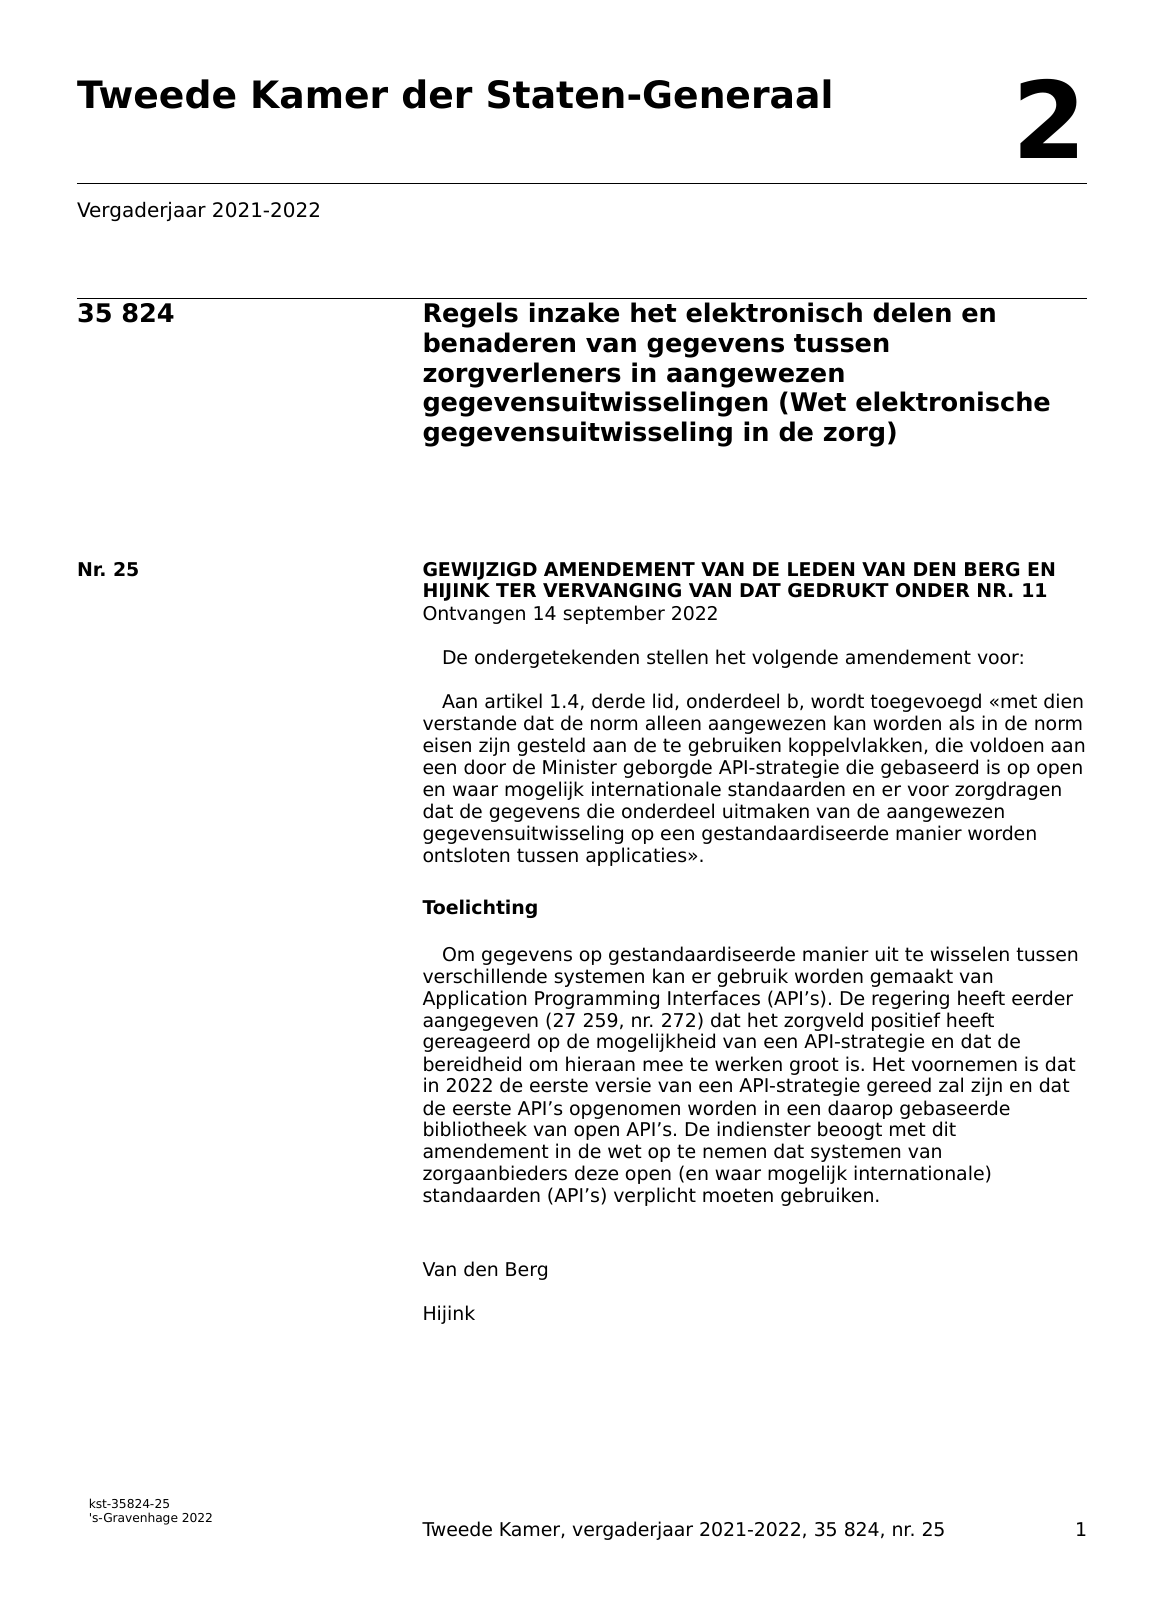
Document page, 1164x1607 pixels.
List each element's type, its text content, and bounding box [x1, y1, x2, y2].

subtitle Toelichting [422, 897, 1087, 918]
table_header Tweede Kamer der Staten-Generaal [77, 59, 886, 183]
text Van den Berg Hijink [422, 1237, 1087, 1325]
table_cell Vergaderjaar 2021-2022 [77, 184, 1087, 298]
text kst-35824-25 [88, 1497, 323, 1511]
text Aan artikel 1.4, derde lid, onderdeel b, wordt toegevoegd «met dien verstande dat de norm alleen aangewezen kan worden als in de norm eisen zijn gesteld aan de te gebruiken koppelvlakken, die voldoen aan een door de Minister geborgde API-strategie die gebaseerd is op open en waar mogelijk internationale standaarden en er voor zorgdragen dat de gegevens die onderdeel uitmaken van de aangewezen gegevensuitwisseling op een gestandaardiseerde manier worden ontsloten tussen applicaties». [422, 691, 1087, 867]
text Ontvangen 14 september 2022 [422, 602, 1087, 624]
text 's-Gravenhage 2022 [88, 1511, 323, 1525]
subtitle Nr. 25 GEWIJZIGD AMENDEMENT VAN DE LEDEN VAN DEN BERG EN HIJINK TER VERVANGING VAN DAT GEDRUKT ONDER NR. 11 [77, 558, 1087, 602]
subtitle 35 824 Regels inzake het elektronisch delen en benaderen van gegevens tussen zorgverleners in aangewezen gegevensuitwisselingen (Wet elektronische gegevensuitwisseling in de zorg) [77, 299, 1087, 447]
table_header 2 [886, 59, 1087, 183]
text De ondergetekenden stellen het volgende amendement voor: [422, 647, 1087, 668]
text Om gegevens op gestandaardiseerde manier uit te wisselen tussen verschillende systemen kan er gebruik worden gemaakt van Application Programming Interfaces (API’s). De regering heeft eerder aangegeven (27 259, nr. 272) dat het zorgveld positief heeft gereageerd op de mogelijkheid van een API-strategie en dat de bereidheid om hieraan mee te werken groot is. Het voornemen is dat in 2022 de eerste versie van een API-strategie gereed zal zijn en dat de eerste API’s opgenomen worden in een daarop gebaseerde bibliotheek van open API’s. De indienster beoogt met dit amendement in de wet op te nemen dat systemen van zorgaanbieders deze open (en waar mogelijk internationale) standaarden (API’s) verplicht moeten gebruiken. [422, 943, 1087, 1207]
